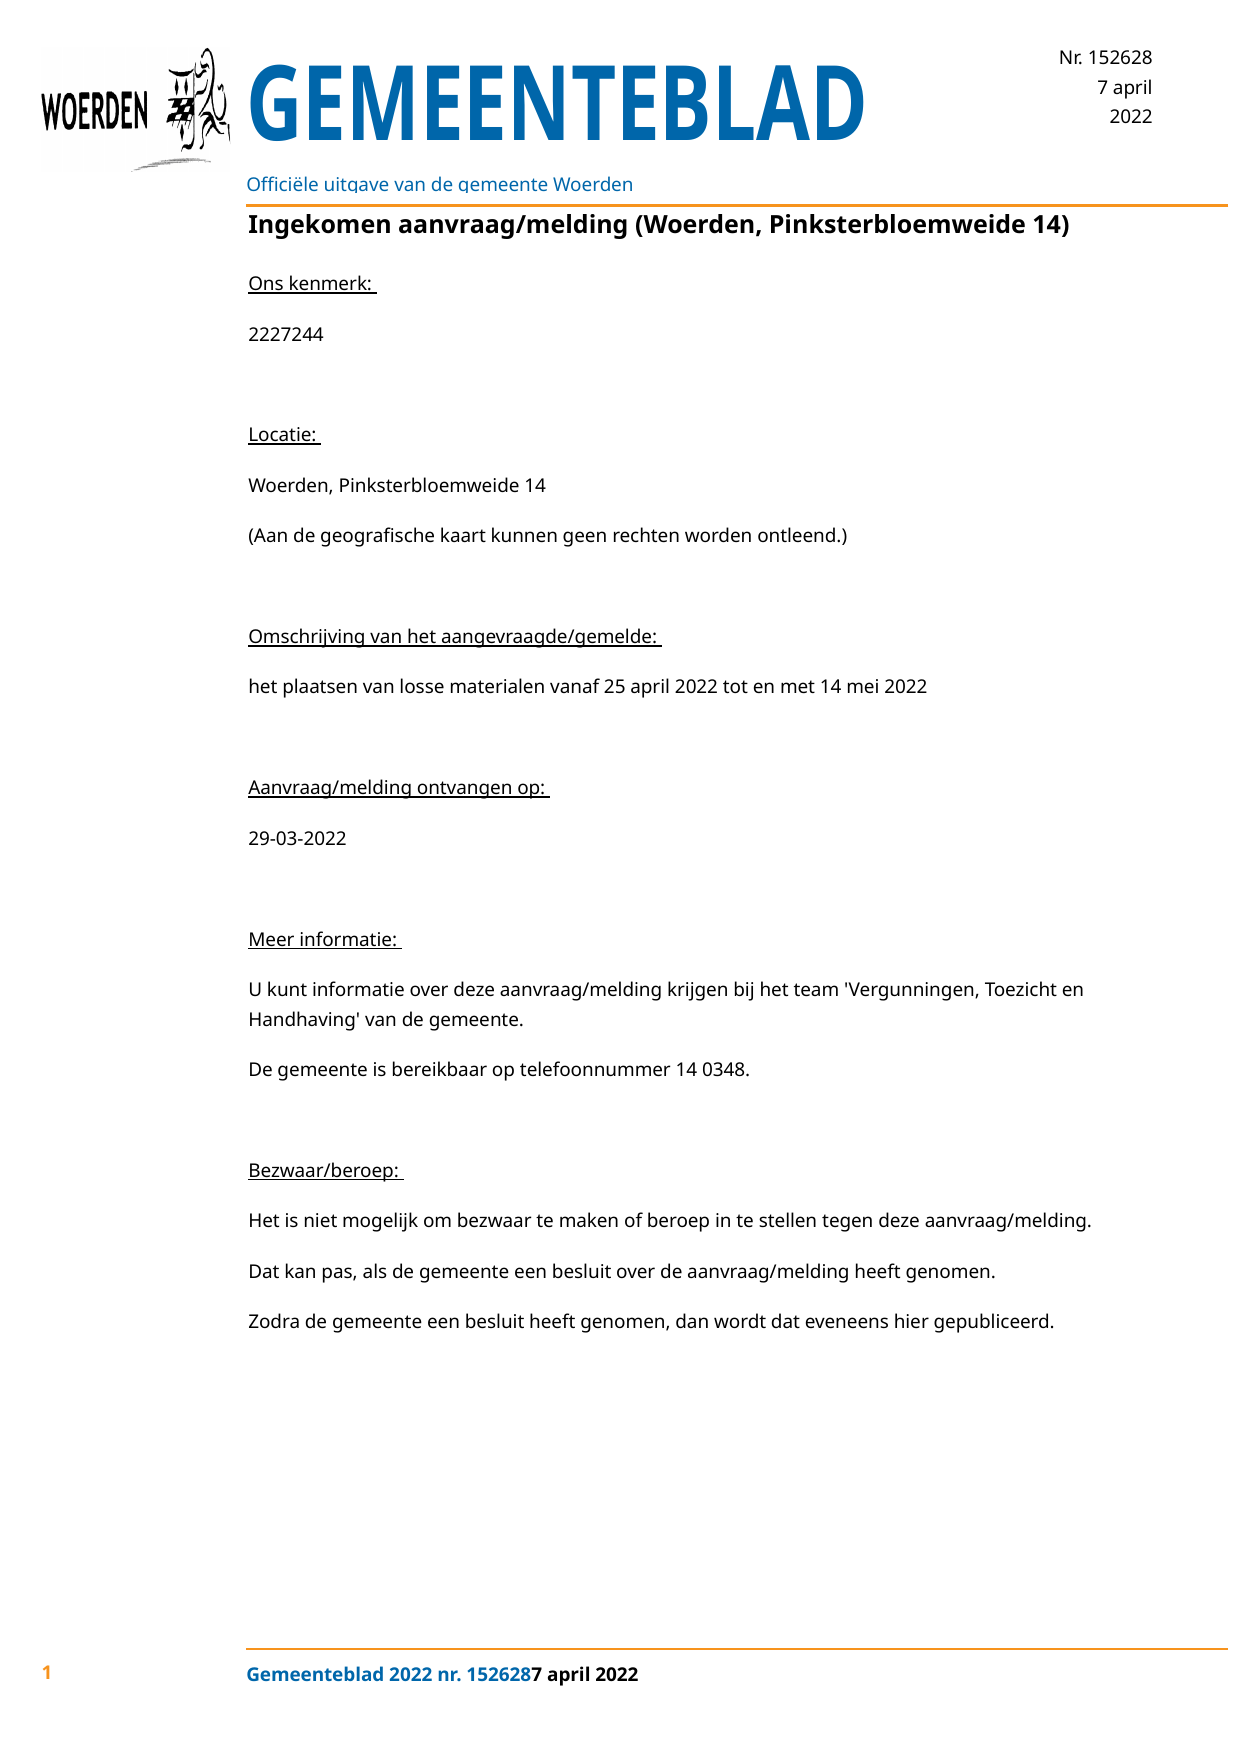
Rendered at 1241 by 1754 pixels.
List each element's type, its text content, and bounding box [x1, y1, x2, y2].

text Meer informatie: [248, 926, 1152, 951]
text Dat kan pas, als de gemeente een besluit over de aanvraag/melding heeft genomen. [248, 1258, 1152, 1283]
picture [41, 47, 231, 172]
text Het is niet mogelijk om bezwaar te maken of beroep in te stellen tegen deze aanvraag/melding. [248, 1207, 1152, 1233]
text Zodra de gemeente een besluit heeft genomen, dan wordt dat eveneens hier gepubliceerd. [248, 1308, 1152, 1334]
text Ingekomen aanvraag/melding (Woerden, Pinksterbloemweide 14) [248, 207, 1152, 241]
text Omschrijving van het aangevraagde/gemelde: [248, 623, 1152, 649]
text Woerden, Pinksterbloemweide 14 [248, 472, 1152, 498]
text 2227244 [248, 321, 1152, 346]
text 29-03-2022 [248, 825, 1152, 851]
text Aanvraag/melding ontvangen op: [248, 774, 1152, 800]
text Ons kenmerk: [248, 270, 1152, 296]
text Bezwaar/beroep: [248, 1157, 1152, 1183]
text De gemeente is bereikbaar op telefoonnummer 14 0348. [248, 1056, 1152, 1082]
text (Aan de geografische kaart kunnen geen rechten worden ontleend.) [248, 522, 1152, 548]
text U kunt informatie over deze aanvraag/melding krijgen bij het team 'Vergunningen, Toezicht en Handhaving' van de gemeente. [248, 976, 1152, 1031]
text Locatie: [248, 422, 1152, 447]
text het plaatsen van losse materialen vanaf 25 april 2022 tot en met 14 mei 2022 [248, 674, 1152, 699]
